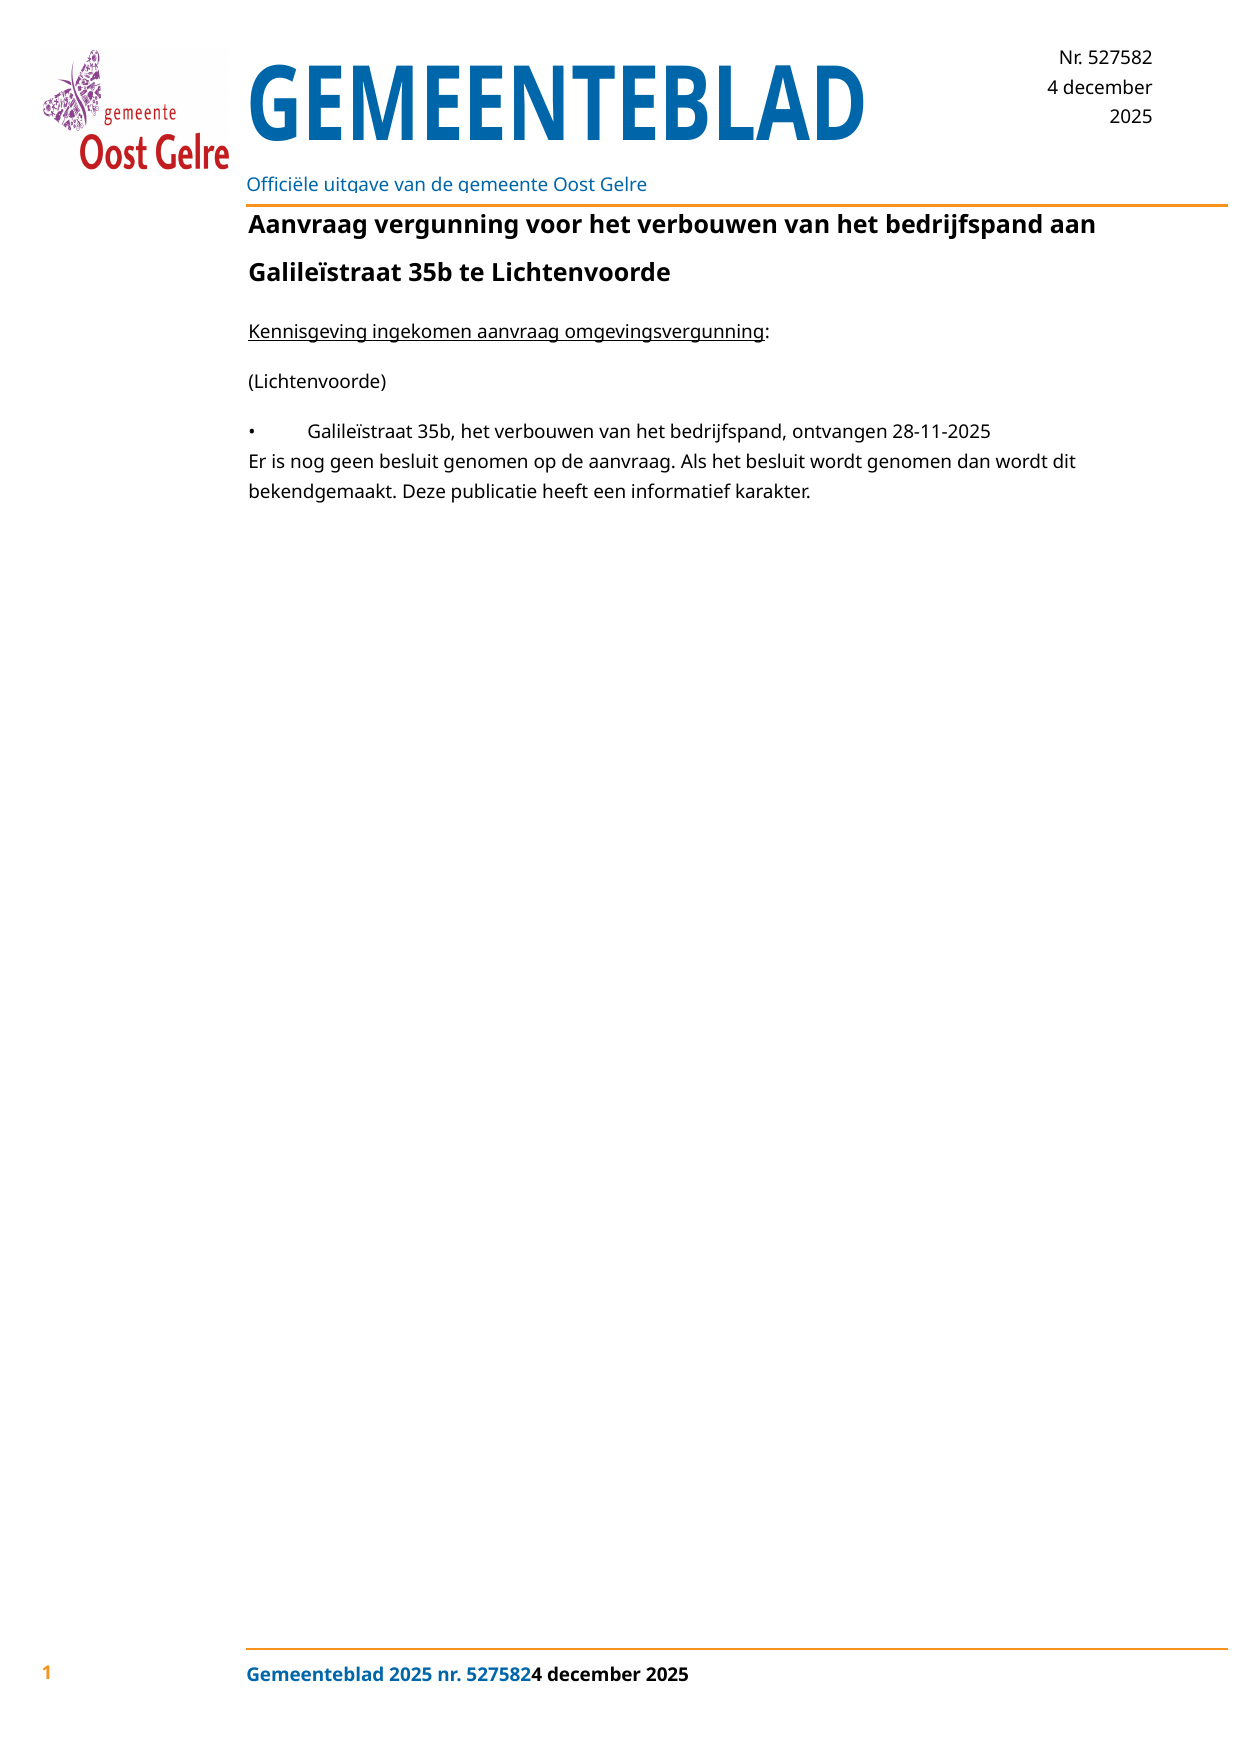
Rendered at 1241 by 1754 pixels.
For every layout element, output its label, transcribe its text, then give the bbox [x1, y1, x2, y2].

list Galileïstraat 35b, het verbouwen van het bedrijfspand, ontvangen 28-11-2025 [248, 419, 1152, 444]
text (Lichtenvoorde) [248, 368, 1152, 394]
text Er is nog geen besluit genomen op de aanvraag. Als het besluit wordt genomen dan wordt dit bekendgemaakt. Deze publicatie heeft een informatief karakter. [248, 448, 1152, 504]
picture [41, 47, 231, 172]
text Aanvraag vergunning voor het verbouwen van het bedrijfspand aan Galileïstraat 35b te Lichtenvoorde [248, 207, 1152, 288]
text Kennisgeving ingekomen aanvraag omgevingsvergunning: [248, 318, 1152, 344]
